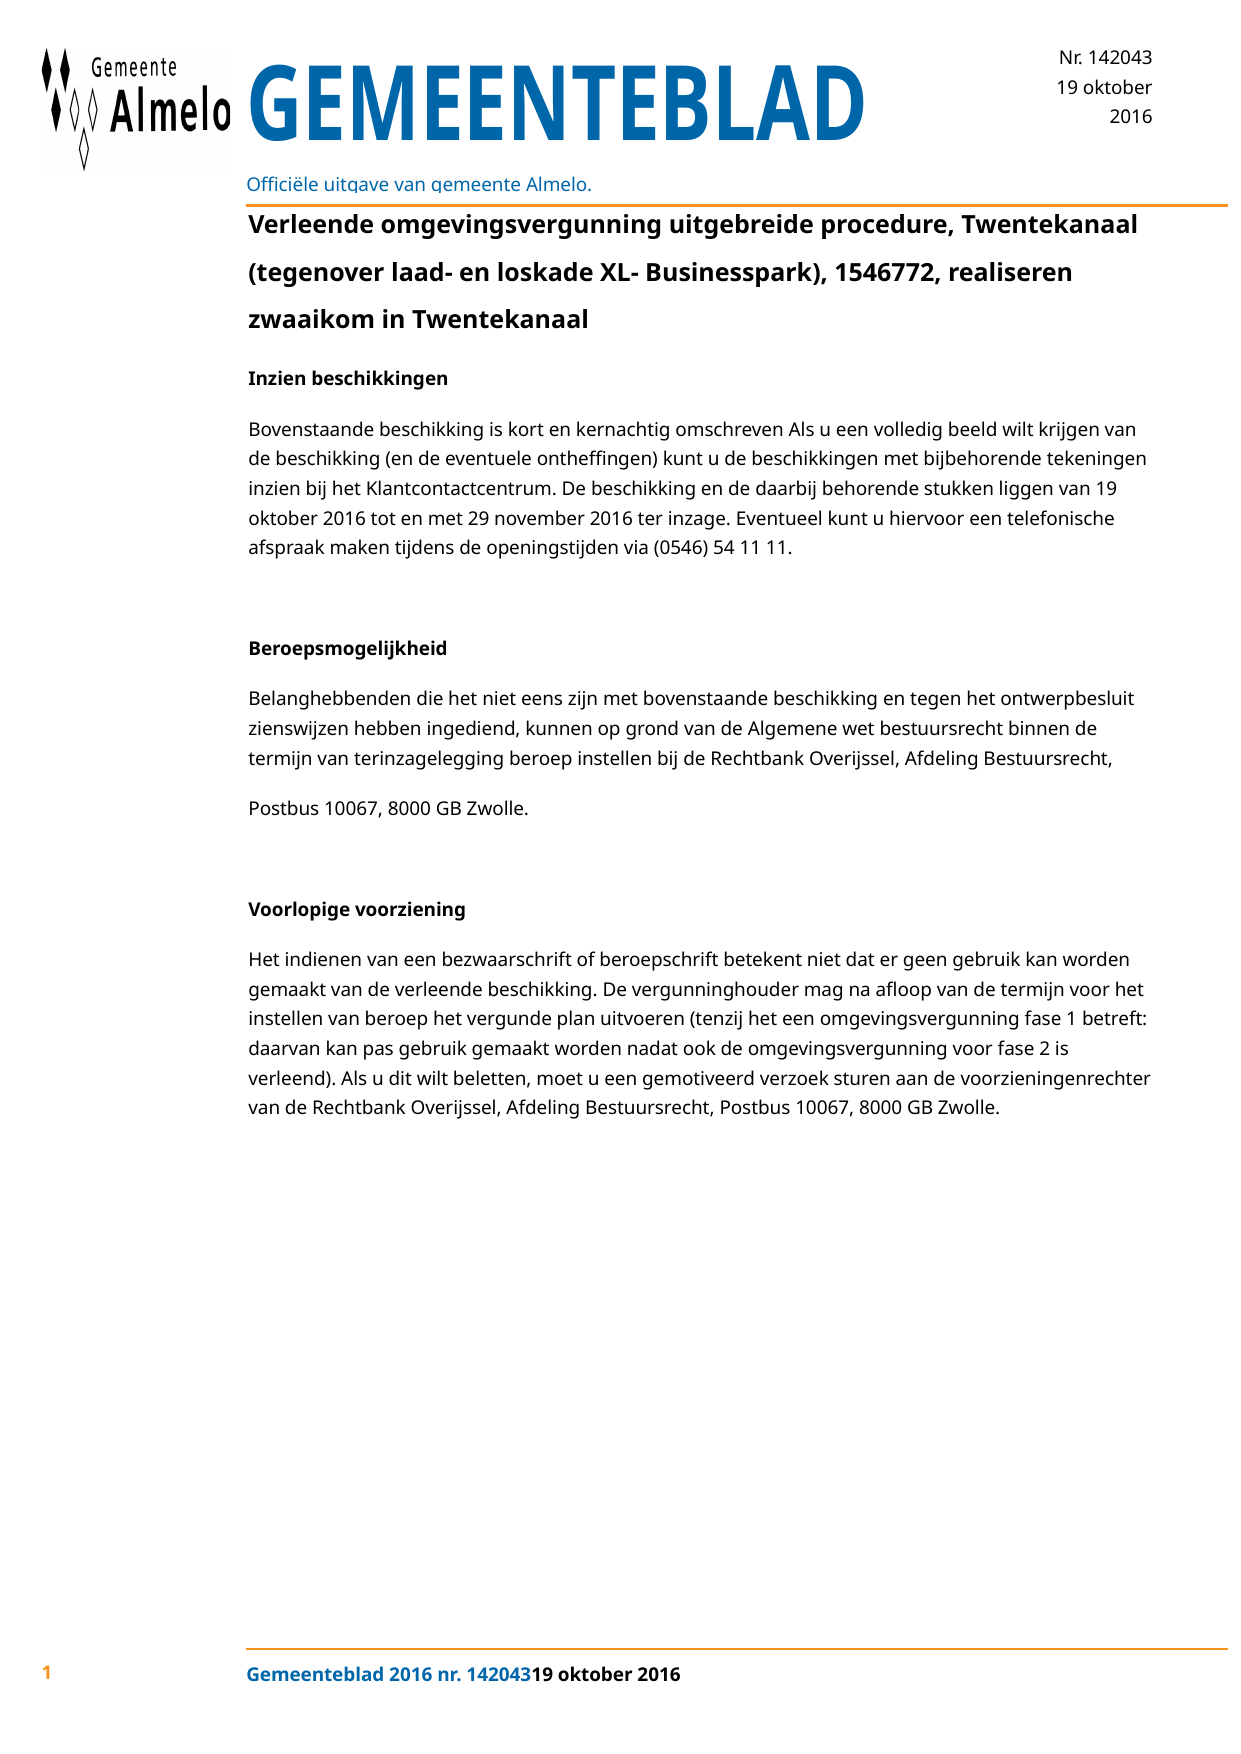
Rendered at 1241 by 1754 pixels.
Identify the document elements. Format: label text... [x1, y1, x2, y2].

picture [41, 47, 231, 172]
text Postbus 10067, 8000 GB Zwolle. [248, 795, 1152, 821]
text Het indienen van een bezwaarschrift of beroepschrift betekent niet dat er geen gebruik kan worden gemaakt van de verleende beschikking. De vergunninghouder mag na afloop van de termijn voor het instellen van beroep het vergunde plan uitvoeren (tenzij het een omgevingsvergunning fase 1 betreft: daarvan kan pas gebruik gemaakt worden nadat ook de omgevingsvergunning voor fase 2 is verleend). Als u dit wilt beletten, moet u een gemotiveerd verzoek sturen aan de voorzieningenrechter van de Rechtbank Overijssel, Afdeling Bestuursrecht, Postbus 10067, 8000 GB Zwolle. [248, 946, 1152, 1120]
text Verleende omgevingsvergunning uitgebreide procedure, Twentekanaal (tegenover laad- en loskade XL- Businesspark), 1546772, realiseren zwaaikom in Twentekanaal [248, 207, 1152, 336]
text Bovenstaande beschikking is kort en kernachtig omschreven Als u een volledig beeld wilt krijgen van de beschikking (en de eventuele ontheffingen) kunt u de beschikkingen met bijbehorende tekeningen inzien bij het Klantcontactcentrum. De beschikking en de daarbij behorende stukken liggen van 19 oktober 2016 tot en met 29 november 2016 ter inzage. Eventueel kunt u hiervoor een telefonische afspraak maken tijdens de openingstijden via (0546) 54 11 11. [248, 416, 1152, 560]
text Inzien beschikkingen [248, 366, 1152, 391]
text Voorlopige voorziening [248, 896, 1152, 922]
text Beroepsmogelijkheid [248, 635, 1152, 661]
text Belanghebbenden die het niet eens zijn met bovenstaande beschikking en tegen het ontwerpbesluit zienswijzen hebben ingediend, kunnen op grond van de Algemene wet bestuursrecht binnen de termijn van terinzagelegging beroep instellen bij de Rechtbank Overijssel, Afdeling Bestuursrecht, [248, 686, 1152, 770]
